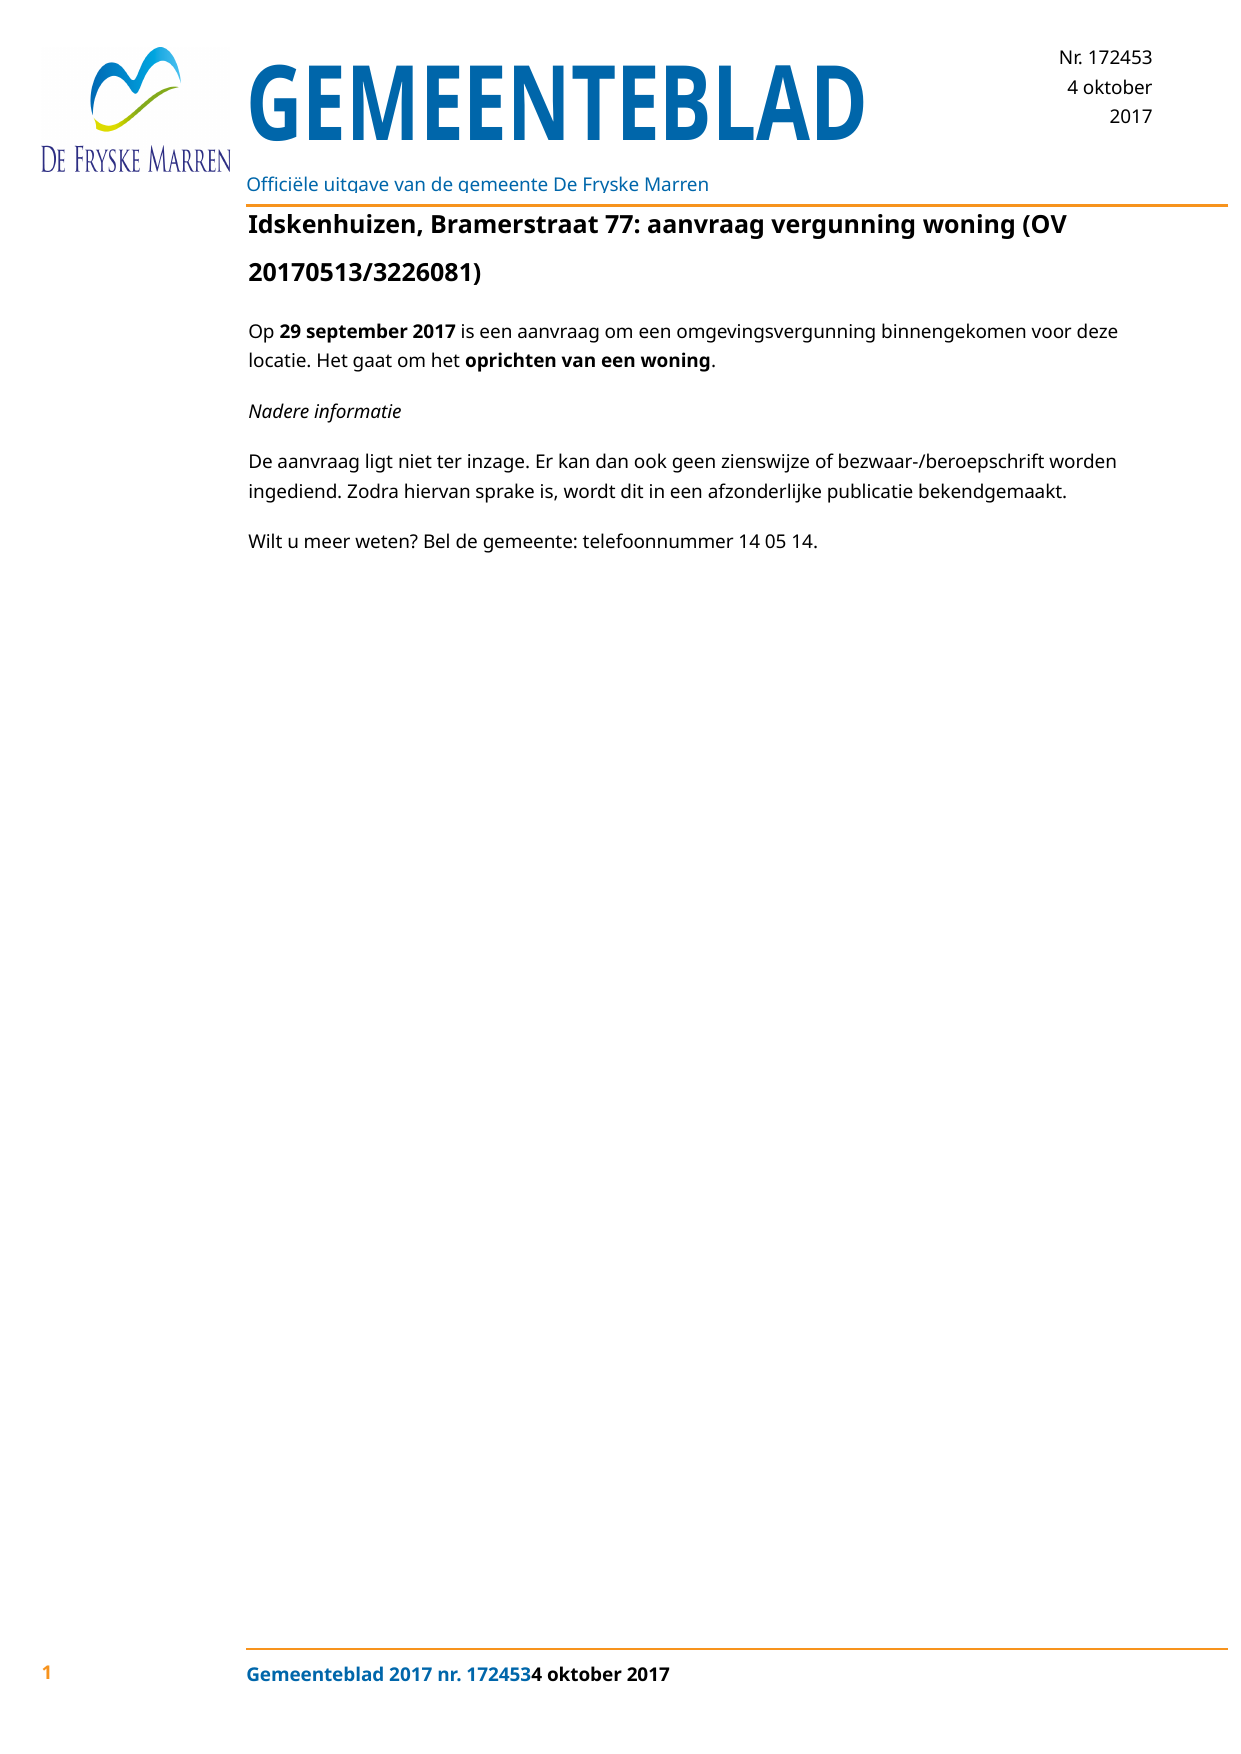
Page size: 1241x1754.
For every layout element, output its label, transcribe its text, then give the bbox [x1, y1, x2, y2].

text De aanvraag ligt niet ter inzage. Er kan dan ook geen zienswijze of bezwaar-/beroepschrift worden ingediend. Zodra hiervan sprake is, wordt dit in een afzonderlijke publicatie bekendgemaakt. [248, 448, 1152, 504]
picture [41, 47, 231, 172]
text Wilt u meer weten? Bel de gemeente: telefoonnummer 14 05 14. [248, 528, 1152, 554]
text Nadere informatie [248, 398, 1152, 424]
text Idskenhuizen, Bramerstraat 77: aanvraag vergunning woning (OV 20170513/3226081) [248, 207, 1152, 288]
text Op 29 september 2017 is een aanvraag om een omgevingsvergunning binnengekomen voor deze locatie. Het gaat om het oprichten van een woning. [248, 318, 1152, 373]
